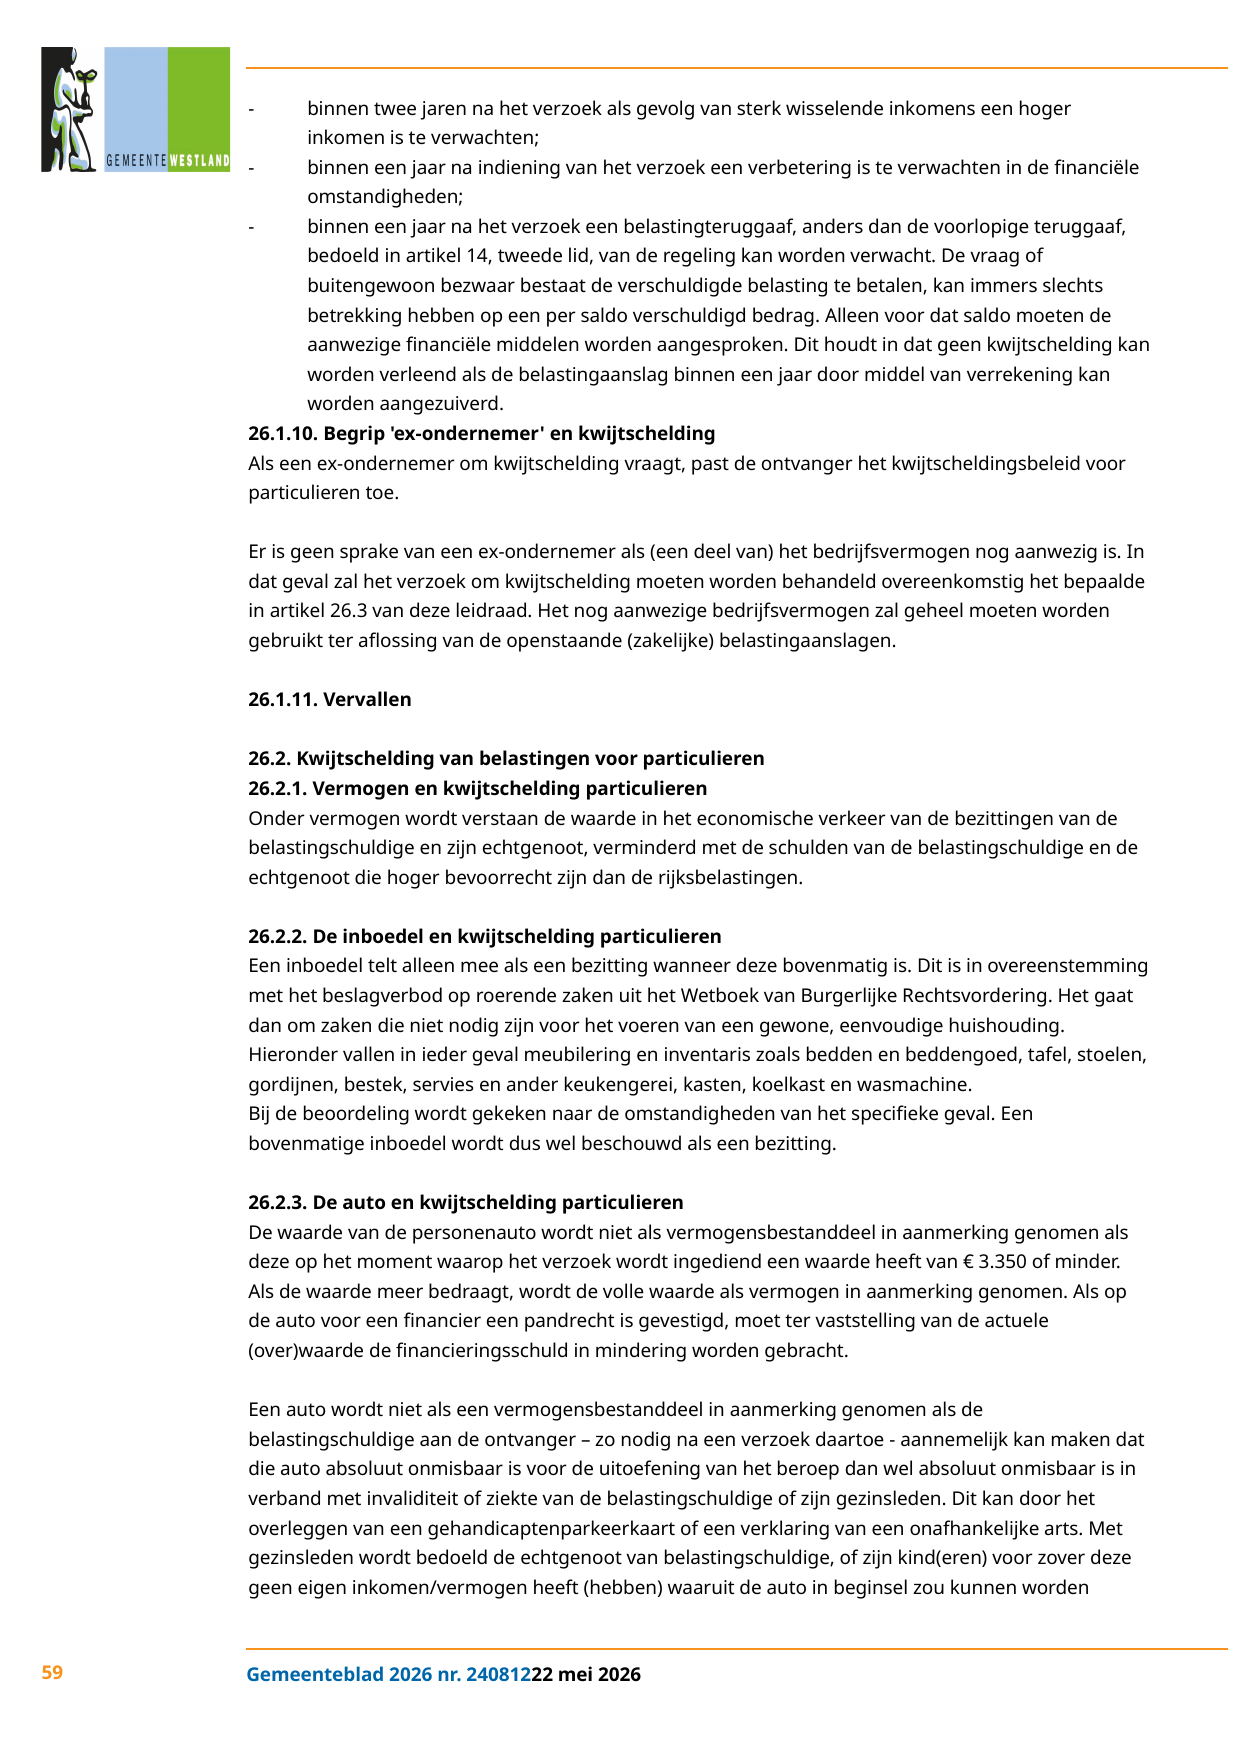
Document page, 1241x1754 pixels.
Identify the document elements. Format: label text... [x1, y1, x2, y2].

text 26.1.11. Vervallen [248, 686, 1152, 712]
text Er is geen sprake van een ex-ondernemer als (een deel van) het bedrijfsvermogen nog aanwezig is. In dat geval zal het verzoek om kwijtschelding moeten worden behandeld overeenkomstig het bepaalde in artikel 26.3 van deze leidraad. Het nog aanwezige bedrijfsvermogen zal geheel moeten worden gebruikt ter aflossing van de openstaande (zakelijke) belastingaanslagen. [248, 538, 1152, 653]
text Een auto wordt niet als een vermogensbestanddeel in aanmerking genomen als de belastingschuldige aan de ontvanger – zo nodig na een verzoek daartoe - aannemelijk kan maken dat die auto absoluut onmisbaar is voor de uitoefening van het beroep dan wel absoluut onmisbaar is in verband met invaliditeit of ziekte van de belastingschuldige of zijn gezinsleden. Dit kan door het overleggen van een gehandicaptenparkeerkaart of een verklaring van een onafhankelijke arts. Met gezinsleden wordt bedoeld de echtgenoot van belastingschuldige, of zijn kind(eren) voor zover deze geen eigen inkomen/vermogen heeft (hebben) waaruit de auto in beginsel zou kunnen worden [248, 1396, 1152, 1600]
text Bij de beoordeling wordt gekeken naar de omstandigheden van het specifieke geval. Een bovenmatige inboedel wordt dus wel beschouwd als een bezitting. [248, 1101, 1152, 1156]
text Een inboedel telt alleen mee als een bezitting wanneer deze bovenmatig is. Dit is in overeenstemming met het beslagverbod op roerende zaken uit het Wetboek van Burgerlijke Rechtsvordering. Het gaat dan om zaken die niet nodig zijn voor het voeren van een gewone, eenvoudige huishouding. Hieronder vallen in ieder geval meubilering en inventaris zoals bedden en beddengoed, tafel, stoelen, gordijnen, bestek, servies en ander keukengerei, kasten, koelkast en wasmachine. [248, 953, 1152, 1097]
text Onder vermogen wordt verstaan de waarde in het economische verkeer van de bezittingen van de belastingschuldige en zijn echtgenoot, verminderd met de schulden van de belastingschuldige en de echtgenoot die hoger bevoorrecht zijn dan de rijksbelastingen. [248, 805, 1152, 890]
text 26.1.10. Begrip 'ex-ondernemer' en kwijtschelding [248, 420, 1152, 446]
text De waarde van de personenauto wordt niet als vermogensbestanddeel in aanmerking genomen als deze op het moment waarop het verzoek wordt ingediend een waarde heeft van € 3.350 of minder. Als de waarde meer bedraagt, wordt de volle waarde als vermogen in aanmerking genomen. Als op de auto voor een financier een pandrecht is gevestigd, moet ter vaststelling van de actuele (over)waarde de financieringsschuld in mindering worden gebracht. [248, 1219, 1152, 1363]
list binnen twee jaren na het verzoek als gevolg van sterk wisselende inkomens een hoger inkomen is te verwachten; [248, 95, 1152, 150]
text 26.2. Kwijtschelding van belastingen voor particulieren [248, 746, 1152, 771]
text 26.2.3. De auto en kwijtschelding particulieren [248, 1189, 1152, 1215]
text 26.2.1. Vermogen en kwijtschelding particulieren [248, 775, 1152, 801]
list binnen een jaar na het verzoek een belastingteruggaaf, anders dan de voorlopige teruggaaf, bedoeld in artikel 14, tweede lid, van de regeling kan worden verwacht. De vraag of buitengewoon bezwaar bestaat de verschuldigde belasting te betalen, kan immers slechts betrekking hebben op een per saldo verschuldigd bedrag. Alleen voor dat saldo moeten de aanwezige financiële middelen worden aangesproken. Dit houdt in dat geen kwijtschelding kan worden verleend als de belastingaanslag binnen een jaar door middel van verrekening kan worden aangezuiverd. [248, 213, 1152, 416]
text Als een ex-ondernemer om kwijtschelding vraagt, past de ontvanger het kwijtscheldingsbeleid voor particulieren toe. [248, 450, 1152, 505]
text 26.2.2. De inboedel en kwijtschelding particulieren [248, 923, 1152, 949]
list binnen een jaar na indiening van het verzoek een verbetering is te verwachten in de financiële omstandigheden; [248, 154, 1152, 209]
picture [41, 47, 231, 172]
